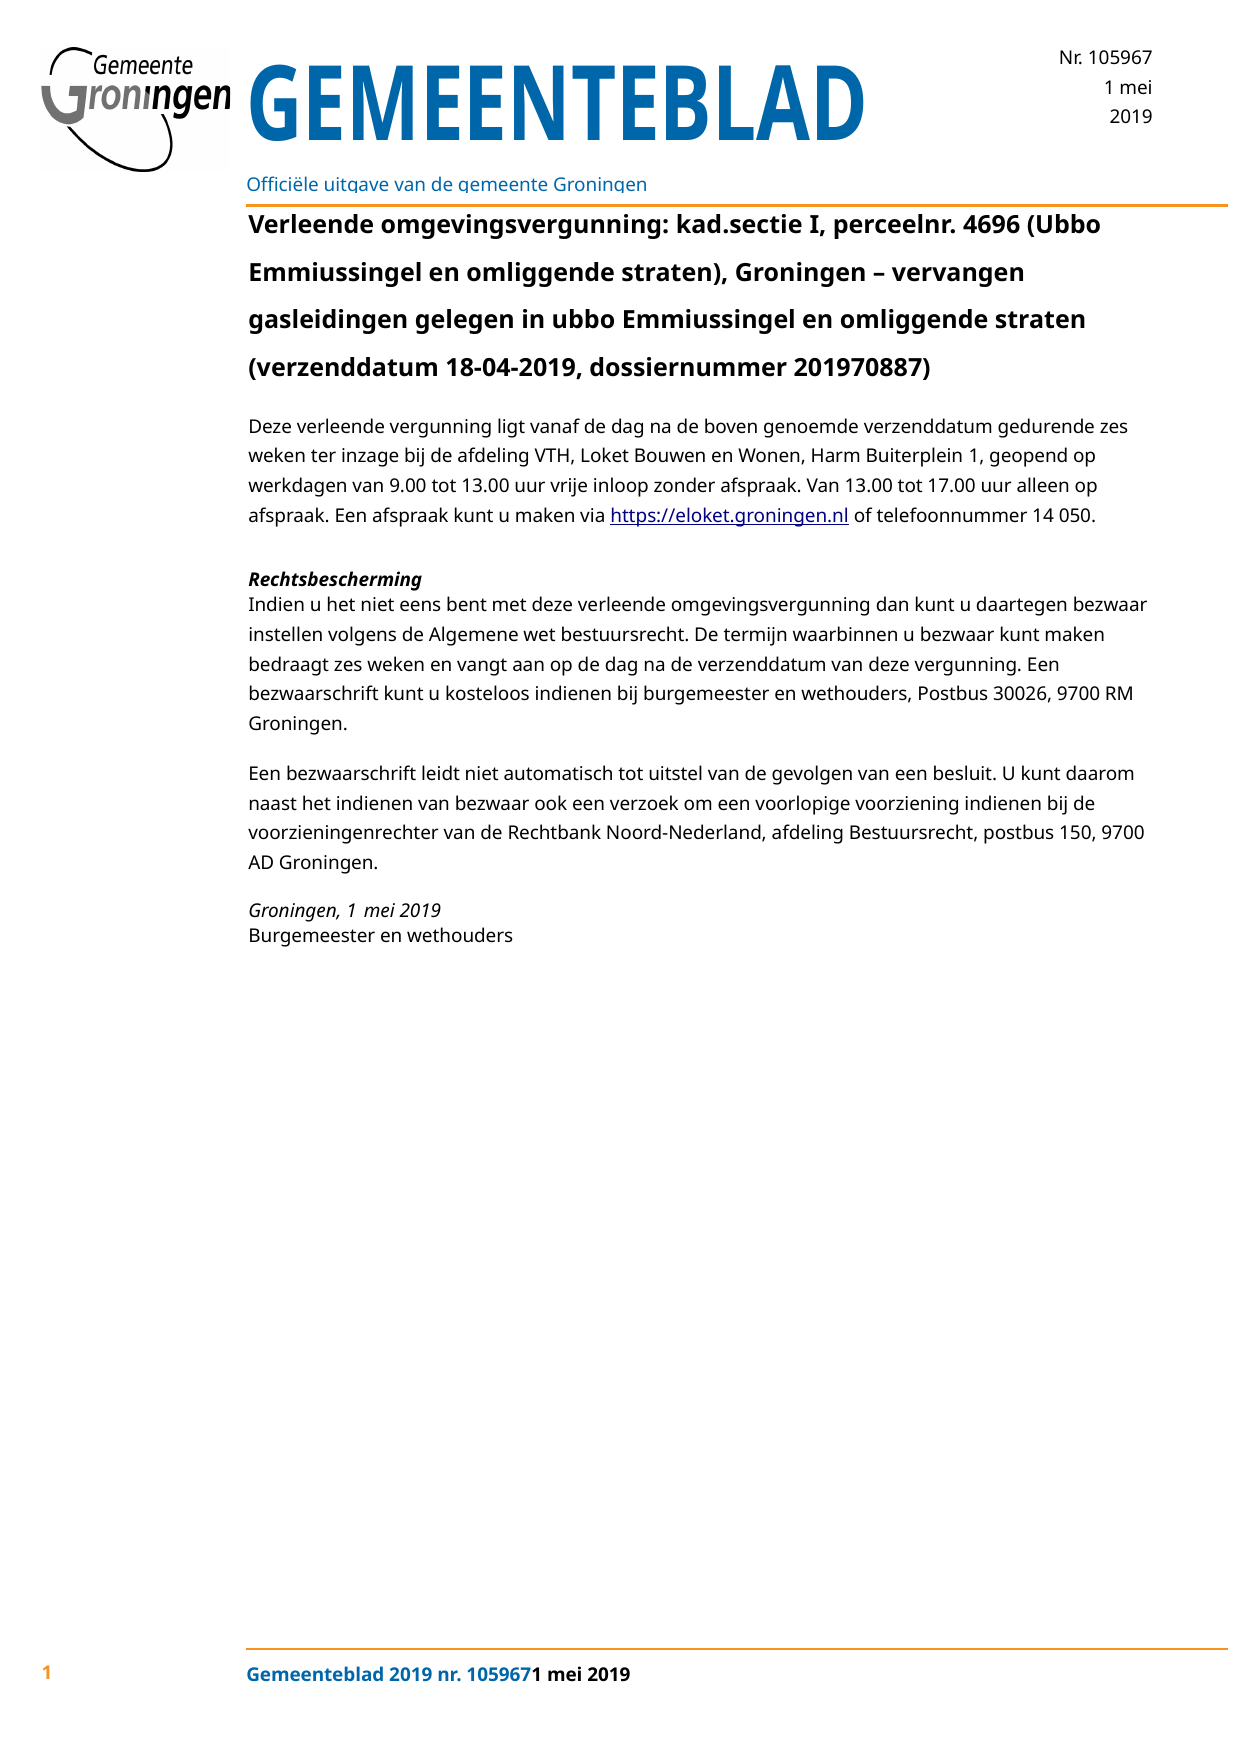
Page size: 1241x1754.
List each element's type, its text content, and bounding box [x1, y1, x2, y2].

text Een bezwaarschrift leidt niet automatisch tot uitstel van de gevolgen van een besluit. U kunt daarom naast het indienen van bezwaar ook een verzoek om een voorlopige voorziening indienen bij de voorzieningenrechter van de Rechtbank Noord-Nederland, afdeling Bestuursrecht, postbus 150, 9700 AD Groningen. [248, 760, 1152, 875]
picture [41, 47, 231, 172]
text Verleende omgevingsvergunning: kad.sectie I, perceelnr. 4696 (Ubbo Emmiussingel en omliggende straten), Groningen – vervangen gasleidingen gelegen in ubbo Emmiussingel en omliggende straten (verzenddatum 18-04-2019, dossiernummer 201970887) [248, 207, 1152, 384]
text Deze verleende vergunning ligt vanaf de dag na de boven genoemde verzenddatum gedurende zes weken ter inzage bij de afdeling VTH, Loket Bouwen en Wonen, Harm Buiterplein 1, geopend op werkdagen van 9.00 tot 13.00 uur vrije inloop zonder afspraak. Van 13.00 tot 17.00 uur alleen op afspraak. Een afspraak kunt u maken via https://eloket.groningen.nl of telefoonnummer 14 050. [248, 413, 1152, 528]
text Burgemeester en wethouders [248, 923, 1152, 948]
text Indien u het niet eens bent met deze verleende omgevingsvergunning dan kunt u daartegen bezwaar instellen volgens de Algemene wet bestuursrecht. De termijn waarbinnen u bezwaar kunt maken bedraagt zes weken en vangt aan op de dag na de verzenddatum van deze vergunning. Een bezwaarschrift kunt u kosteloos indienen bij burgemeester en wethouders, Postbus 30026, 9700 RM Groningen. [248, 592, 1152, 736]
text Groningen, 1 mei 2019 [248, 897, 1152, 923]
text Rechtsbescherming [248, 566, 1152, 592]
